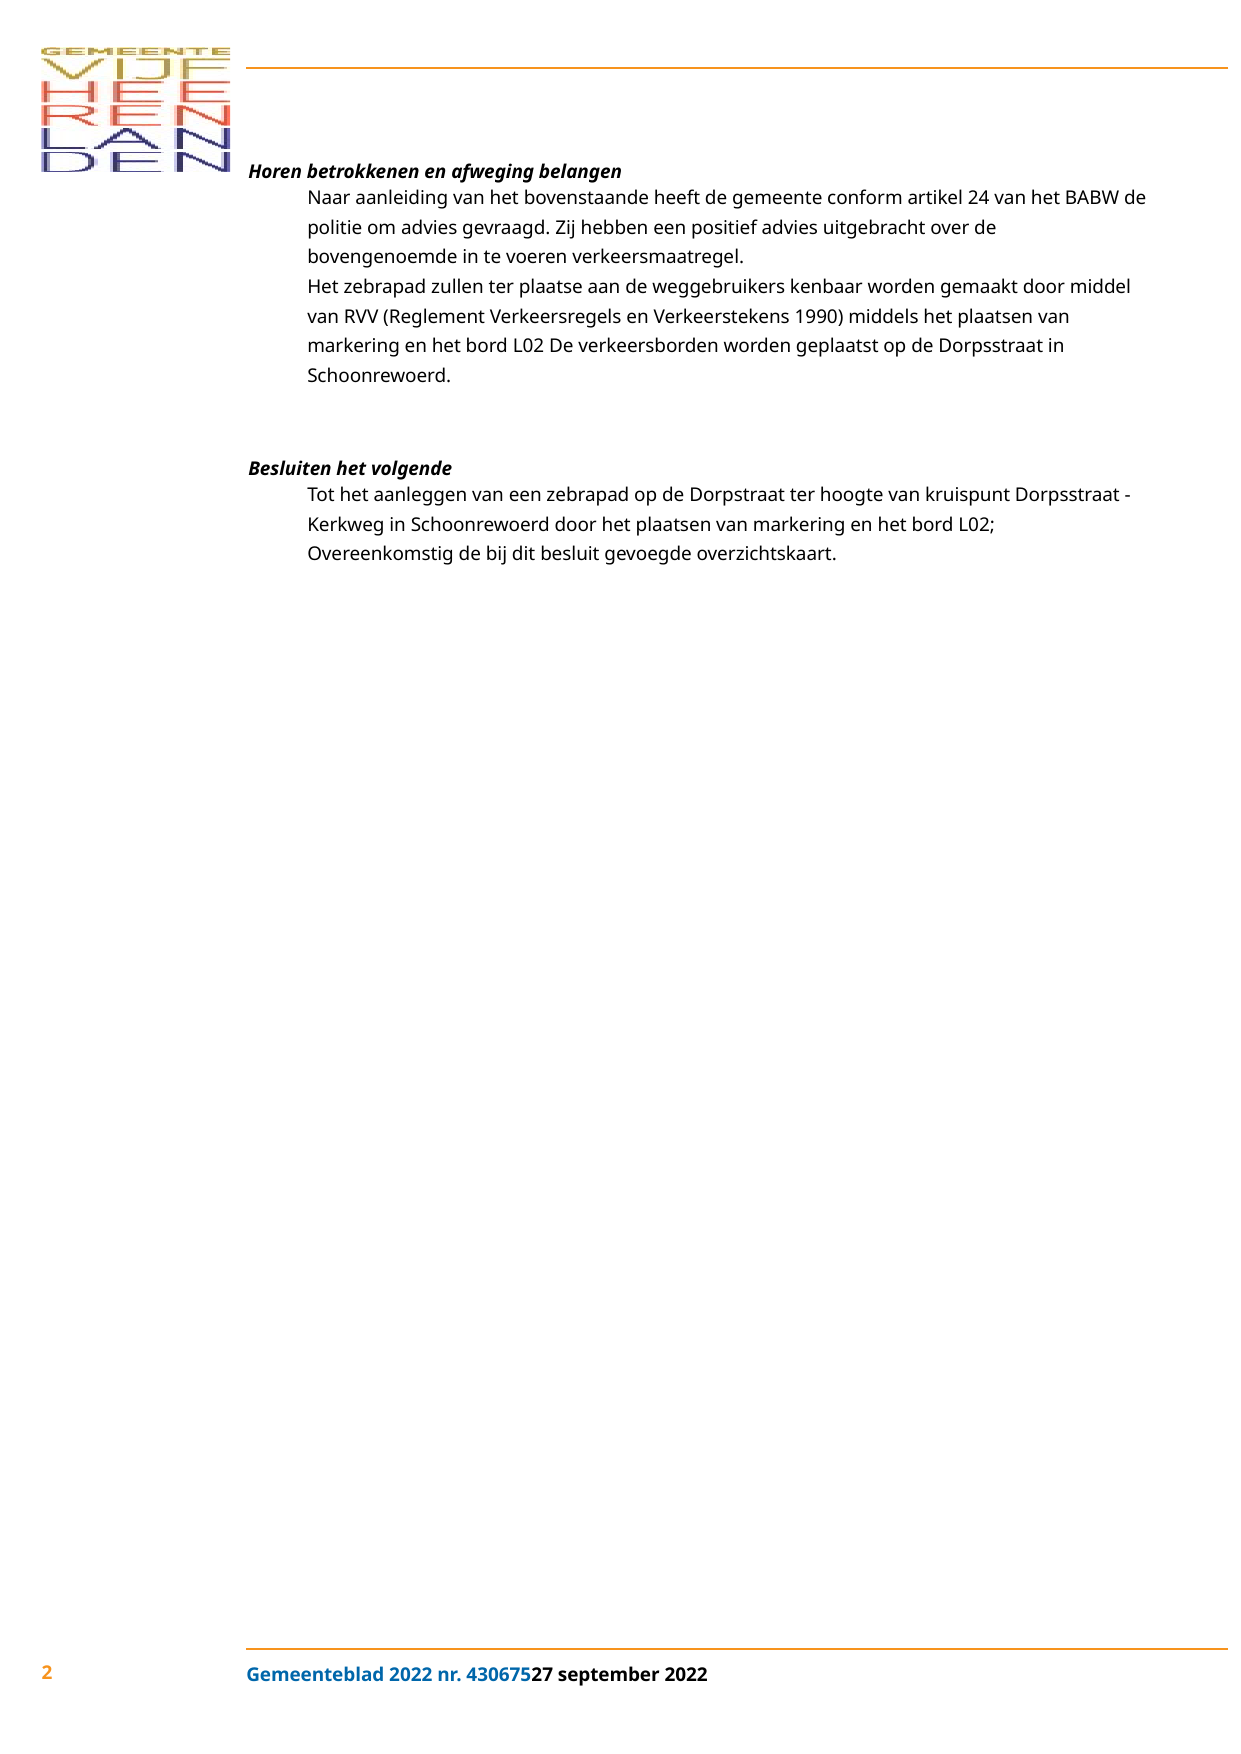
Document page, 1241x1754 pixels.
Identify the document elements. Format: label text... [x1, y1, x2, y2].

list Tot het aanleggen van een zebrapad op de Dorpstraat ter hoogte van kruispunt Dorpsstraat - Kerkweg in Schoonrewoerd door het plaatsen van markering en het bord L02; [248, 481, 1152, 537]
picture [41, 47, 231, 172]
list Overeenkomstig de bij dit besluit gevoegde overzichtskaart. [248, 540, 1152, 566]
text Besluiten het volgende [248, 456, 1152, 481]
list Naar aanleiding van het bovenstaande heeft de gemeente conform artikel 24 van het BABW de politie om advies gevraagd. Zij hebben een positief advies uitgebracht over de bovengenoemde in te voeren verkeersmaatregel. [248, 184, 1152, 269]
text Horen betrokkenen en afweging belangen [248, 159, 1152, 184]
list Het zebrapad zullen ter plaatse aan de weggebruikers kenbaar worden gemaakt door middel van RVV (Reglement Verkeersregels en Verkeerstekens 1990) middels het plaatsen van markering en het bord L02 De verkeersborden worden geplaatst op de Dorpsstraat in Schoonrewoerd. [248, 273, 1152, 388]
